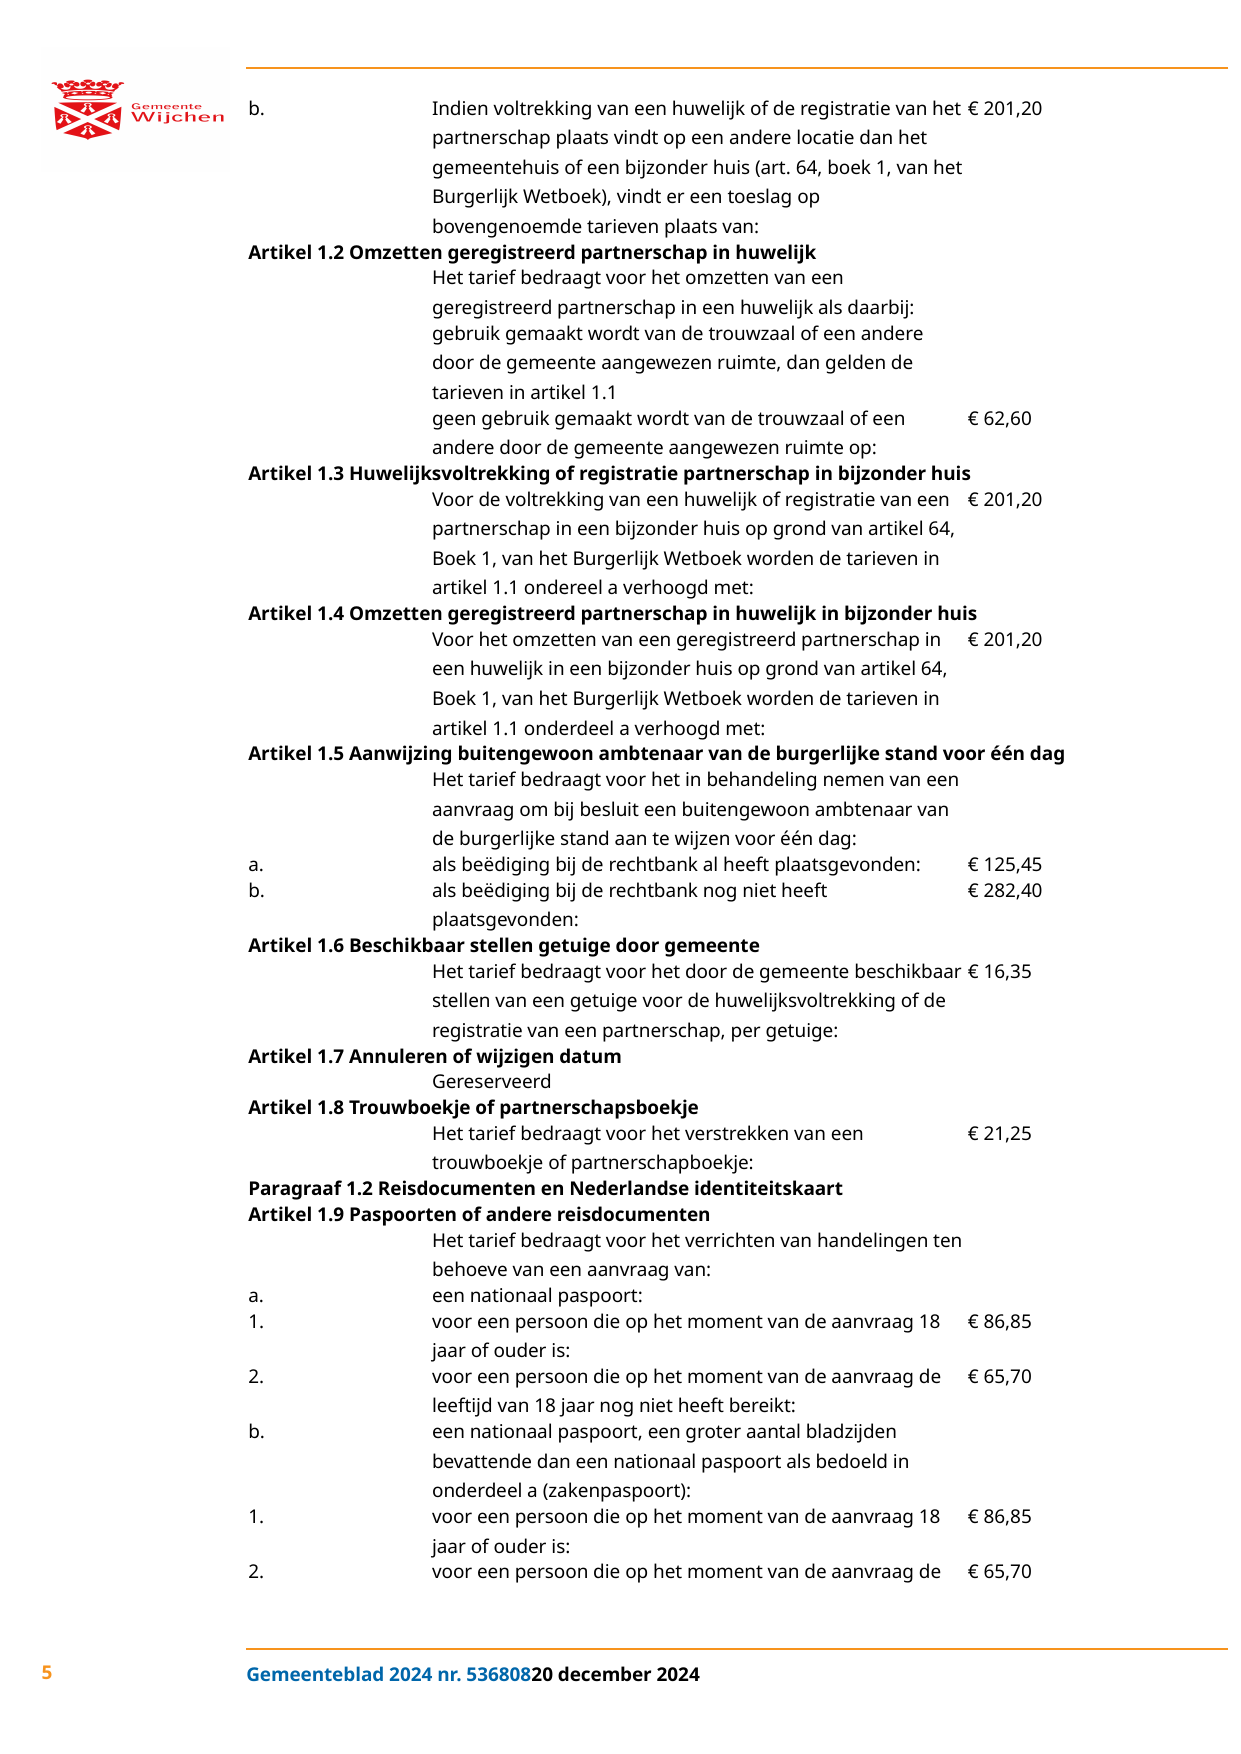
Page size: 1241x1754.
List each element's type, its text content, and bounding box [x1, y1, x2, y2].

table_cell Artikel 1.4 Omzetten geregistreerd partnerschap in huwelijk in bijzonder huis [248, 600, 1152, 626]
table_cell a. [248, 1282, 432, 1308]
table_cell € 86,85 [968, 1503, 1152, 1559]
table_cell 2. [248, 1559, 432, 1584]
table_cell Voor het omzetten van een geregistreerd partnerschap in een huwelijk in een bijzonder huis op grond van artikel 64, Boek 1, van het Burgerlijk Wetboek worden de tarieven in artikel 1.1 onderdeel a verhoogd met: [432, 626, 968, 741]
table_cell Artikel 1.7 Annuleren of wijzigen datum [248, 1043, 1152, 1068]
table_cell als beëdiging bij de rechtbank al heeft plaatsgevonden: [432, 851, 968, 877]
table_cell [248, 766, 432, 851]
table_cell € 201,20 [968, 95, 1152, 239]
picture [41, 47, 231, 172]
table_cell Het tarief bedraagt voor het in behandeling nemen van een aanvraag om bij besluit een buitengewoon ambtenaar van de burgerlijke stand aan te wijzen voor één dag: [432, 766, 968, 851]
table_cell Artikel 1.3 Huwelijksvoltrekking of registratie partnerschap in bijzonder huis [248, 460, 1152, 486]
table_cell [248, 1069, 432, 1094]
table_cell [248, 320, 432, 405]
table_cell € 282,40 [968, 877, 1152, 932]
table_cell Artikel 1.8 Trouwboekje of partnerschapsboekje [248, 1094, 1152, 1120]
table_cell [968, 320, 1152, 405]
table_cell geen gebruik gemaakt wordt van de trouwzaal of een andere door de gemeente aangewezen ruimte op: [432, 405, 968, 460]
table_cell Het tarief bedraagt voor het omzetten van een geregistreerd partnerschap in een huwelijk als daarbij: [432, 265, 968, 320]
table_cell Artikel 1.9 Paspoorten of andere reisdocumenten [248, 1201, 1152, 1227]
table_cell € 125,45 [968, 851, 1152, 877]
table_cell Gereserveerd [432, 1069, 968, 1094]
table_cell € 201,20 [968, 486, 1152, 600]
table_cell voor een persoon die op het moment van de aanvraag de leeftijd van 18 jaar nog niet heeft bereikt: [432, 1363, 968, 1418]
table_cell [968, 265, 1152, 320]
table_cell € 86,85 [968, 1308, 1152, 1363]
table_cell [968, 766, 1152, 851]
table_cell Paragraaf 1.2 Reisdocumenten en Nederlandse identiteitskaart [248, 1175, 1152, 1201]
table_cell 2. [248, 1363, 432, 1418]
table_cell voor een persoon die op het moment van de aanvraag 18 jaar of ouder is: [432, 1308, 968, 1363]
table_cell voor een persoon die op het moment van de aanvraag de [432, 1559, 968, 1584]
table_cell [248, 1120, 432, 1175]
table_cell € 21,25 [968, 1120, 1152, 1175]
table_cell 1. [248, 1503, 432, 1559]
table_cell b. [248, 95, 432, 239]
table_cell [248, 486, 432, 600]
table_cell b. [248, 1419, 432, 1503]
table_cell Artikel 1.6 Beschikbaar stellen getuige door gemeente [248, 932, 1152, 958]
table_cell voor een persoon die op het moment van de aanvraag 18 jaar of ouder is: [432, 1503, 968, 1559]
table_cell € 201,20 [968, 626, 1152, 741]
table_cell b. [248, 877, 432, 932]
table_cell [248, 958, 432, 1043]
table_cell een nationaal paspoort, een groter aantal bladzijden bevattende dan een nationaal paspoort als bedoeld in onderdeel a (zakenpaspoort): [432, 1419, 968, 1503]
table_cell Artikel 1.5 Aanwijzing buitengewoon ambtenaar van de burgerlijke stand voor één dag [248, 741, 1152, 766]
table_cell a. [248, 851, 432, 877]
table_cell [968, 1069, 1152, 1094]
table_cell € 65,70 [968, 1363, 1152, 1418]
table_cell € 62,60 [968, 405, 1152, 460]
table_cell € 16,35 [968, 958, 1152, 1043]
table_cell als beëdiging bij de rechtbank nog niet heeft plaatsgevonden: [432, 877, 968, 932]
table_cell € 65,70 [968, 1559, 1152, 1584]
table_cell Artikel 1.2 Omzetten geregistreerd partnerschap in huwelijk [248, 239, 1152, 264]
table_cell [248, 1227, 432, 1282]
table_cell Het tarief bedraagt voor het verstrekken van een trouwboekje of partnerschapboekje: [432, 1120, 968, 1175]
table_cell een nationaal paspoort: [432, 1282, 968, 1308]
table_cell [968, 1282, 1152, 1308]
table_cell [968, 1419, 1152, 1503]
table_cell [248, 265, 432, 320]
table_cell [968, 1227, 1152, 1282]
table_cell [248, 405, 432, 460]
table_cell gebruik gemaakt wordt van de trouwzaal of een andere door de gemeente aangewezen ruimte, dan gelden de tarieven in artikel 1.1 [432, 320, 968, 405]
table_cell Indien voltrekking van een huwelijk of de registratie van het partnerschap plaats vindt op een andere locatie dan het gemeentehuis of een bijzonder huis (art. 64, boek 1, van het Burgerlijk Wetboek), vindt er een toeslag op bovengenoemde tarieven plaats van: [432, 95, 968, 239]
table_cell Het tarief bedraagt voor het verrichten van handelingen ten behoeve van een aanvraag van: [432, 1227, 968, 1282]
table_cell [248, 626, 432, 741]
table_cell 1. [248, 1308, 432, 1363]
table_cell Het tarief bedraagt voor het door de gemeente beschikbaar stellen van een getuige voor de huwelijksvoltrekking of de registratie van een partnerschap, per getuige: [432, 958, 968, 1043]
table_cell Voor de voltrekking van een huwelijk of registratie van een partnerschap in een bijzonder huis op grond van artikel 64, Boek 1, van het Burgerlijk Wetboek worden de tarieven in artikel 1.1 ondereel a verhoogd met: [432, 486, 968, 600]
